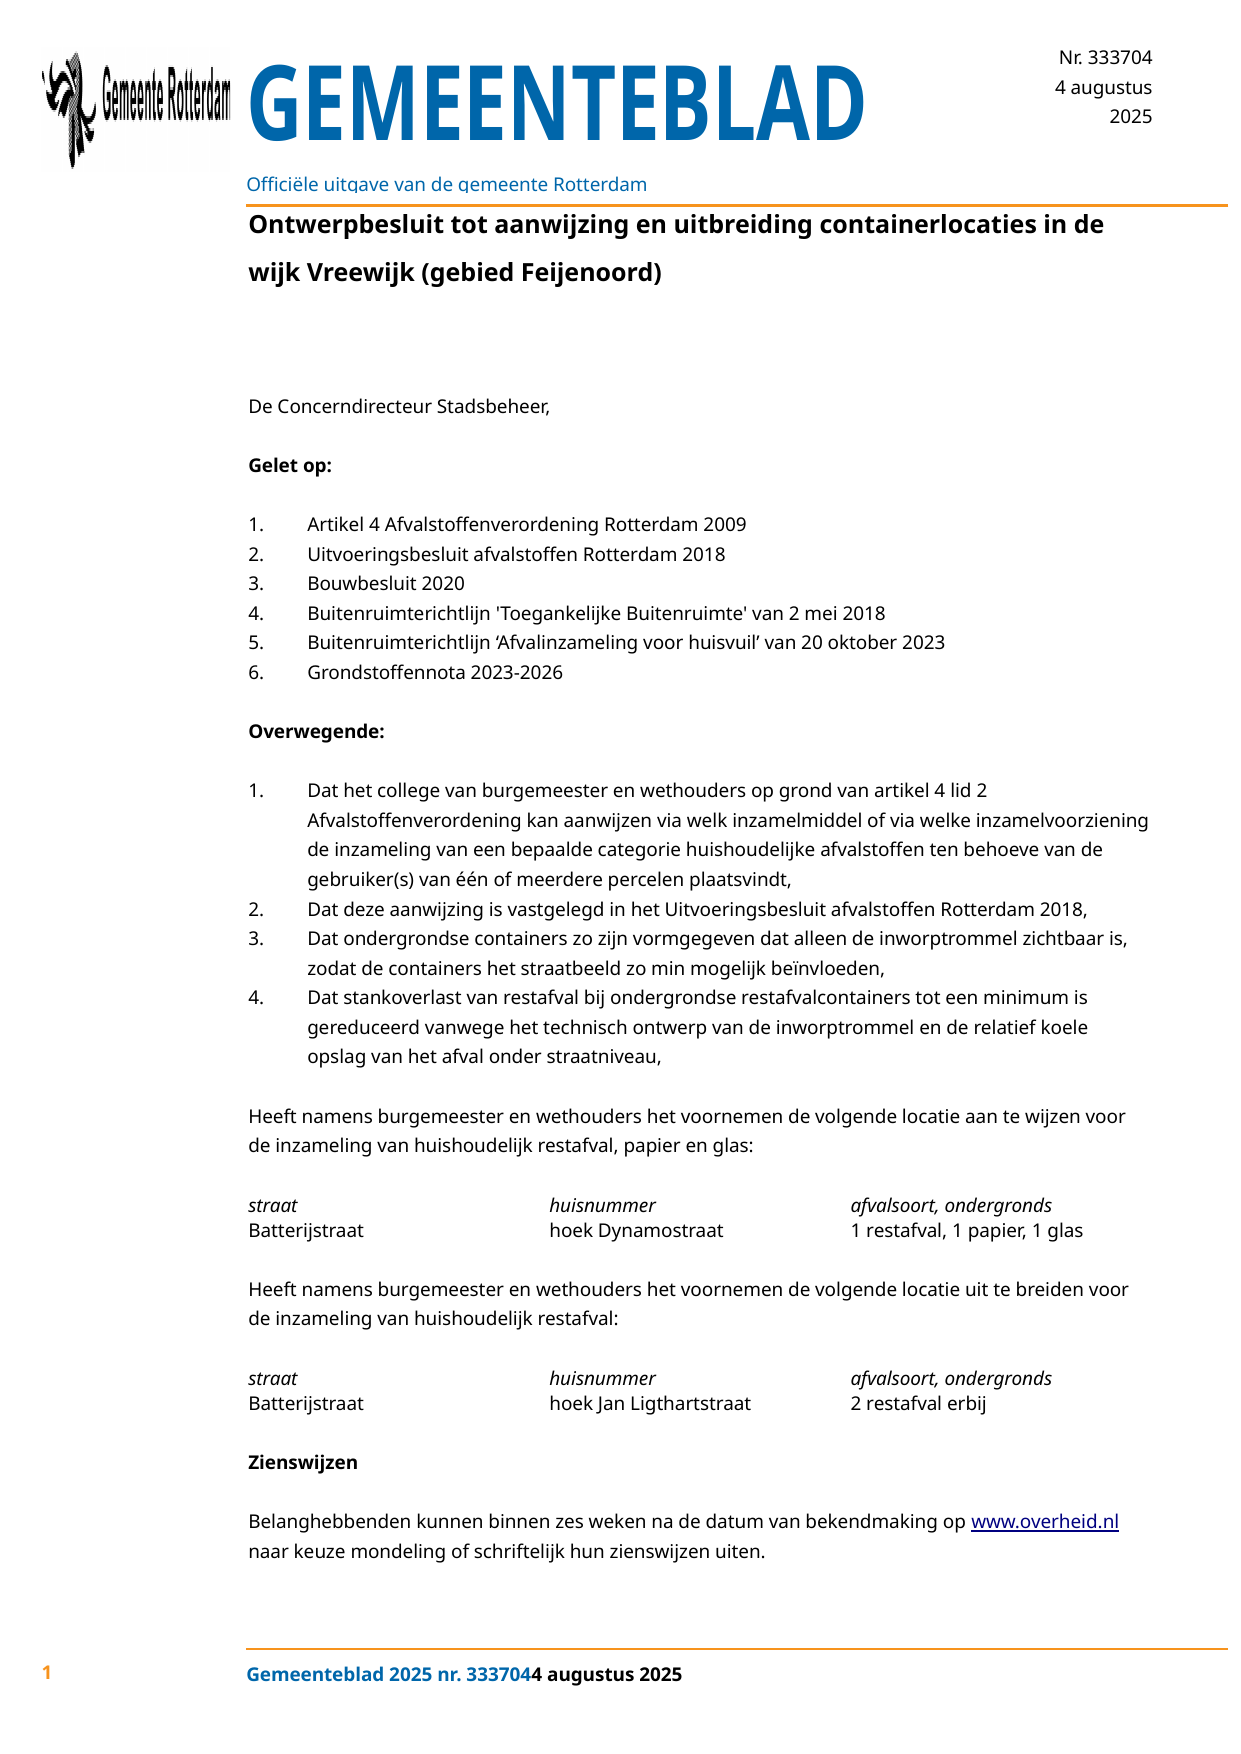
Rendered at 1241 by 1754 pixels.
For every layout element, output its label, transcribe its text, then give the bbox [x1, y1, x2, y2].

table_cell 1 restafval, 1 papier, 1 glas [850, 1218, 1152, 1243]
picture [41, 47, 231, 172]
table_header huisnummer [549, 1192, 850, 1217]
text Ontwerpbesluit tot aanwijzing en uitbreiding containerlocaties in de wijk Vreewijk (gebied Feijenoord) [248, 207, 1152, 288]
text Heeft namens burgemeester en wethouders het voornemen de volgende locatie aan te wijzen voor de inzameling van huishoudelijk restafval, papier en glas: [248, 1103, 1152, 1158]
list Dat het college van burgemeester en wethouders op grond van artikel 4 lid 2 Afvalstoffenverordening kan aanwijzen via welk inzamelmiddel of via welke inzamelvoorziening de inzameling van een bepaalde categorie huishoudelijke afvalstoffen ten behoeve van de gebruiker(s) van één of meerdere percelen plaatsvindt, [248, 777, 1152, 892]
table_cell Batterijstraat [248, 1218, 549, 1243]
list Bouwbesluit 2020 [248, 570, 1152, 596]
table_cell 2 restafval erbij [850, 1391, 1152, 1416]
table_header huisnummer [549, 1365, 850, 1391]
text Belanghebbenden kunnen binnen zes weken na de datum van bekendmaking op www.overheid.nl naar keuze mondeling of schriftelijk hun zienswijzen uiten. [248, 1508, 1152, 1564]
table_header straat [248, 1192, 549, 1217]
list Dat stankoverlast van restafval bij ondergrondse restafvalcontainers tot een minimum is gereduceerd vanwege het technisch ontwerp van de inworptrommel en de relatief koele opslag van het afval onder straatniveau, [248, 984, 1152, 1069]
list Dat ondergrondse containers zo zijn vormgegeven dat alleen de inworptrommel zichtbaar is, zodat de containers het straatbeeld zo min mogelijk beïnvloeden, [248, 925, 1152, 981]
text Gelet op: [248, 452, 1152, 478]
list Grondstoffennota 2023-2026 [248, 659, 1152, 685]
list Buitenruimterichtlijn 'Toegankelijke Buitenruimte' van 2 mei 2018 [248, 600, 1152, 626]
table_cell Batterijstraat [248, 1391, 549, 1416]
table_header straat [248, 1365, 549, 1391]
text De Concerndirecteur Stadsbeheer, [248, 393, 1152, 419]
table_header afvalsoort, ondergronds [850, 1192, 1152, 1217]
table_cell hoek Jan Ligthartstraat [549, 1391, 850, 1416]
table_cell hoek Dynamostraat [549, 1218, 850, 1243]
table_header afvalsoort, ondergronds [850, 1365, 1152, 1391]
list Dat deze aanwijzing is vastgelegd in het Uitvoeringsbesluit afvalstoffen Rotterdam 2018, [248, 896, 1152, 922]
text Overwegende: [248, 718, 1152, 744]
list Buitenruimterichtlijn ‘Afvalinzameling voor huisvuil’ van 20 oktober 2023 [248, 629, 1152, 655]
list Artikel 4 Afvalstoffenverordening Rotterdam 2009 [248, 511, 1152, 537]
text Heeft namens burgemeester en wethouders het voornemen de volgende locatie uit te breiden voor de inzameling van huishoudelijk restafval: [248, 1276, 1152, 1331]
text Zienswijzen [248, 1449, 1152, 1475]
list Uitvoeringsbesluit afvalstoffen Rotterdam 2018 [248, 541, 1152, 567]
